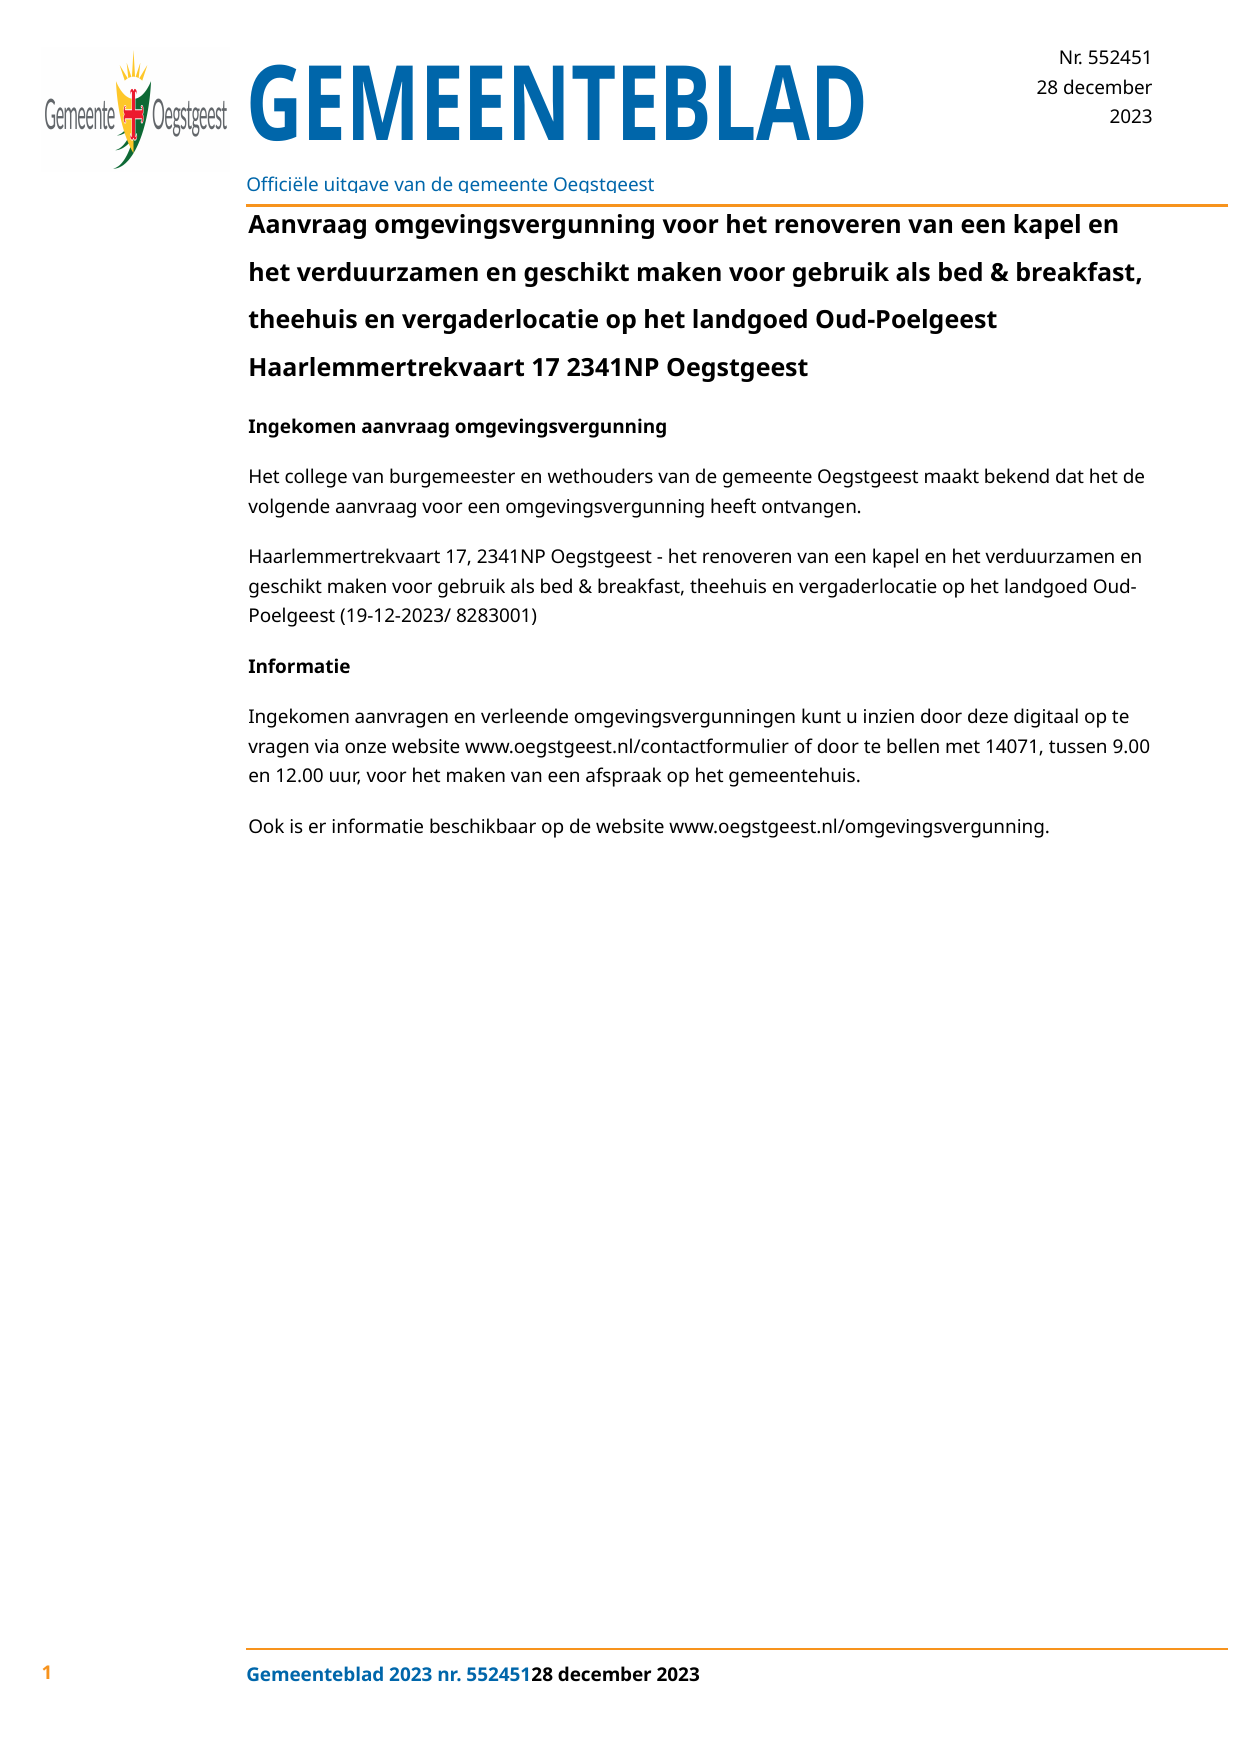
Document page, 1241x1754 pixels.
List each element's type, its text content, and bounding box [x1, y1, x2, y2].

text Ingekomen aanvragen en verleende omgevingsvergunningen kunt u inzien door deze digitaal op te vragen via onze website www.oegstgeest.nl/contactformulier of door te bellen met 14071, tussen 9.00 en 12.00 uur, voor het maken van een afspraak op het gemeentehuis. [248, 703, 1152, 788]
text Het college van burgemeester en wethouders van de gemeente Oegstgeest maakt bekend dat het de volgende aanvraag voor een omgevingsvergunning heeft ontvangen. [248, 463, 1152, 519]
text Ingekomen aanvraag omgevingsvergunning [248, 413, 1152, 439]
picture [41, 47, 231, 172]
text Haarlemmertrekvaart 17, 2341NP Oegstgeest - het renoveren van een kapel en het verduurzamen en geschikt maken voor gebruik als bed & breakfast, theehuis en vergaderlocatie op het landgoed Oud-Poelgeest (19-12-2023/ 8283001) [248, 543, 1152, 628]
text Aanvraag omgevingsvergunning voor het renoveren van een kapel en het verduurzamen en geschikt maken voor gebruik als bed & breakfast, theehuis en vergaderlocatie op het landgoed Oud-Poelgeest Haarlemmertrekvaart 17 2341NP Oegstgeest [248, 207, 1152, 384]
text Informatie [248, 653, 1152, 679]
text Ook is er informatie beschikbaar op de website www.oegstgeest.nl/omgevingsvergunning. [248, 813, 1152, 839]
